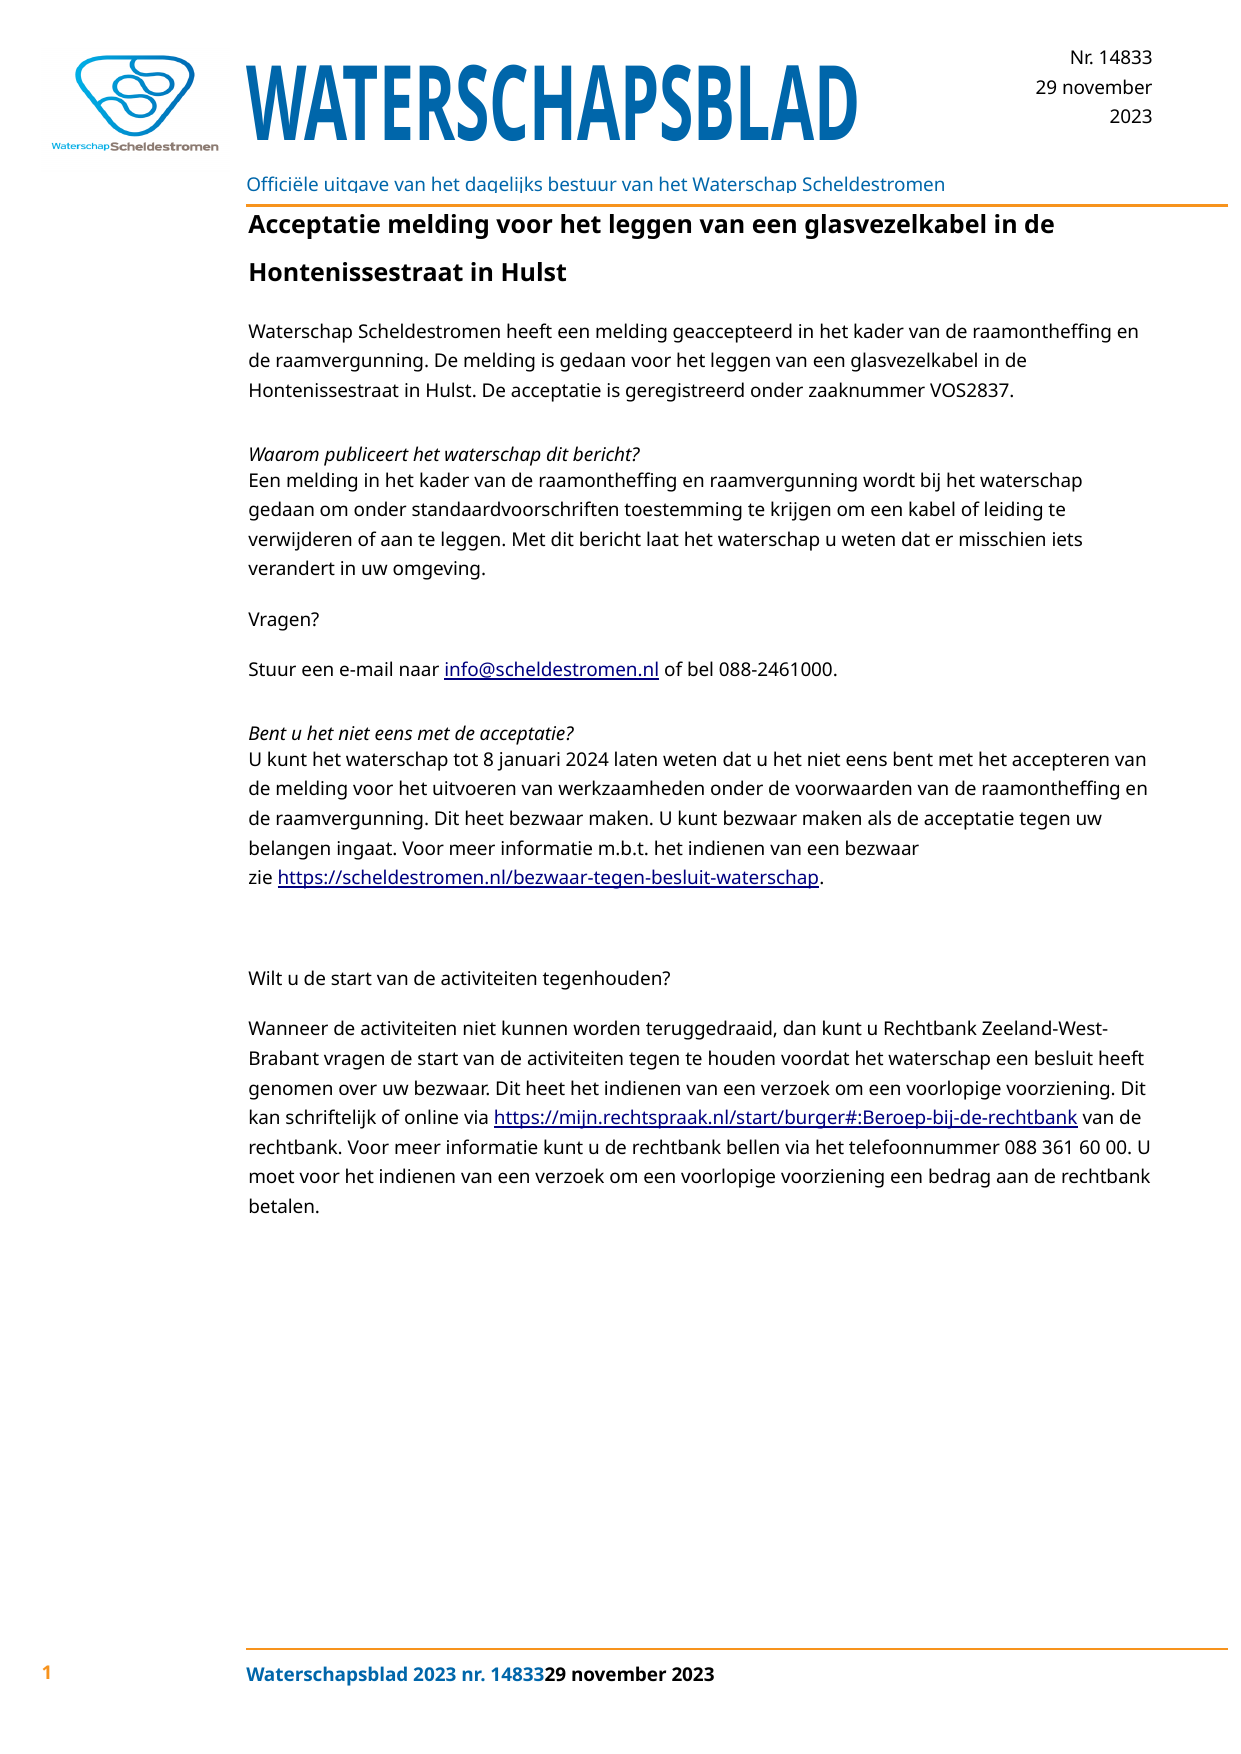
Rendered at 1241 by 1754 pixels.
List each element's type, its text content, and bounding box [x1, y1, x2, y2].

text Wilt u de start van de activiteiten tegenhouden? [248, 965, 1152, 991]
text Vragen? [248, 606, 1152, 632]
picture [41, 47, 231, 172]
text Wanneer de activiteiten niet kunnen worden teruggedraaid, dan kunt u Rechtbank Zeeland-West-Brabant vragen de start van de activiteiten tegen te houden voordat het waterschap een besluit heeft genomen over uw bezwaar. Dit heet het indienen van een verzoek om een voorlopige voorziening. Dit kan schriftelijk of online via https://mijn.rechtspraak.nl/start/burger#:Beroep-bij-de-rechtbank van de rechtbank. Voor meer informatie kunt u de rechtbank bellen via het telefoonnummer 088 361 60 00. U moet voor het indienen van een verzoek om een voorlopige voorziening een bedrag aan de rechtbank betalen. [248, 1016, 1152, 1219]
text Acceptatie melding voor het leggen van een glasvezelkabel in de Hontenissestraat in Hulst [248, 207, 1152, 288]
text Bent u het niet eens met de acceptatie? [248, 720, 1152, 746]
text Een melding in het kader van de raamontheffing en raamvergunning wordt bij het waterschap gedaan om onder standaardvoorschriften toestemming te krijgen om een kabel of leiding te verwijderen of aan te leggen. Met dit bericht laat het waterschap u weten dat er misschien iets verandert in uw omgeving. [248, 467, 1152, 581]
text Waarom publiceert het waterschap dit bericht? [248, 441, 1152, 467]
text U kunt het waterschap tot 8 januari 2024 laten weten dat u het niet eens bent met het accepteren van de melding voor het uitvoeren van werkzaamheden onder de voorwaarden van de raamontheffing en de raamvergunning. Dit heet bezwaar maken. U kunt bezwaar maken als de acceptatie tegen uw belangen ingaat. Voor meer informatie m.b.t. het indienen van een bezwaar zie https://scheldestromen.nl/bezwaar-tegen-besluit-waterschap. [248, 746, 1152, 890]
text Stuur een e-mail naar info@scheldestromen.nl of bel 088-2461000. [248, 656, 1152, 682]
text Waterschap Scheldestromen heeft een melding geaccepteerd in het kader van de raamontheffing en de raamvergunning. De melding is gedaan voor het leggen van een glasvezelkabel in de Hontenissestraat in Hulst. De acceptatie is geregistreerd onder zaaknummer VOS2837. [248, 318, 1152, 403]
